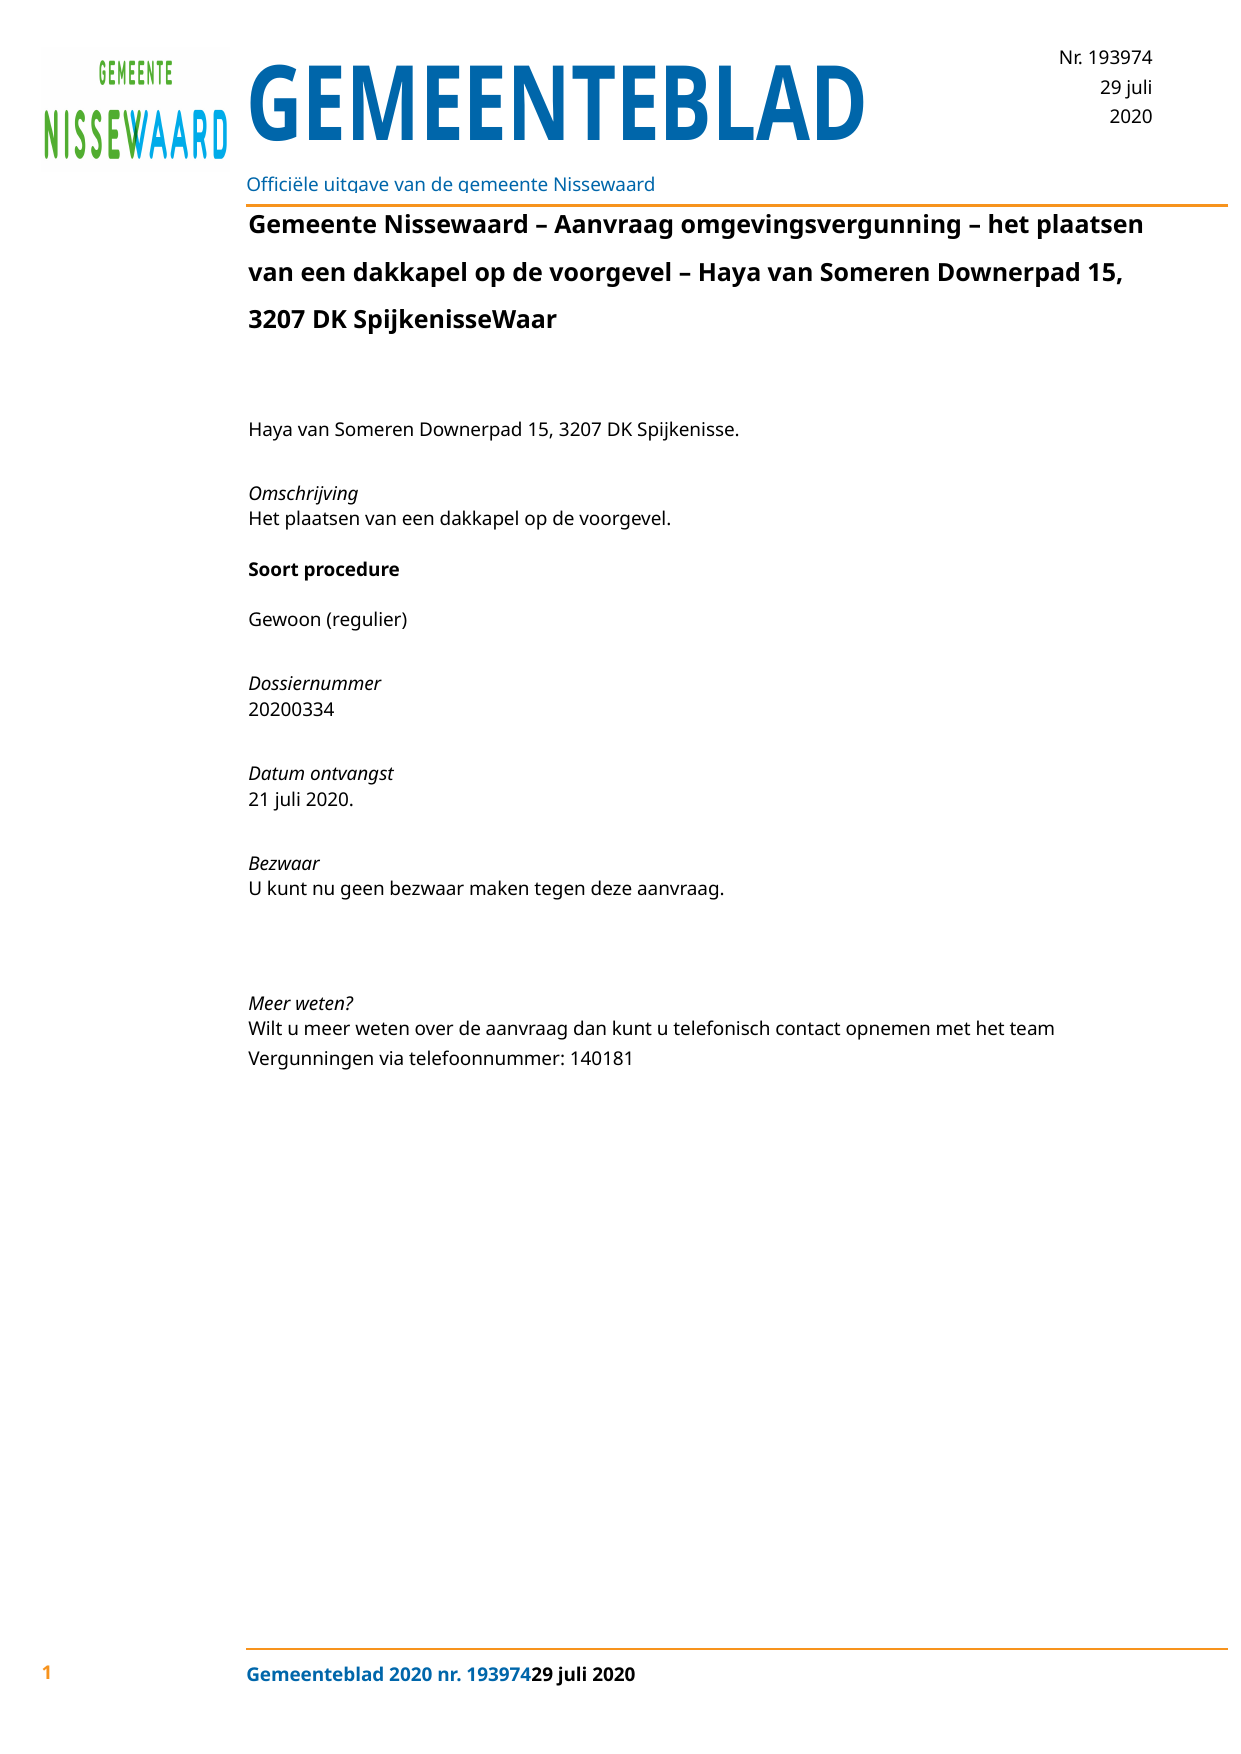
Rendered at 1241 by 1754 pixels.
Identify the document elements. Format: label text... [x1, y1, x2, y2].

text Dossiernummer [248, 670, 1152, 696]
text Het plaatsen van een dakkapel op de voorgevel. [248, 506, 1152, 531]
text 21 juli 2020. [248, 786, 1152, 812]
text Gewoon (regulier) [248, 606, 1152, 632]
text Meer weten? [248, 990, 1152, 1016]
text 20200334 [248, 696, 1152, 722]
text Haya van Someren Downerpad 15, 3207 DK Spijkenisse. [248, 416, 1152, 442]
text U kunt nu geen bezwaar maken tegen deze aanvraag. [248, 876, 1152, 901]
text Soort procedure [248, 556, 1152, 582]
text Gemeente Nissewaard – Aanvraag omgevingsvergunning – het plaatsen van een dakkapel op de voorgevel – Haya van Someren Downerpad 15, 3207 DK SpijkenisseWaar [248, 207, 1152, 336]
text Datum ontvangst [248, 760, 1152, 786]
text Bezwaar [248, 850, 1152, 876]
picture [41, 47, 231, 172]
text Wilt u meer weten over de aanvraag dan kunt u telefonisch contact opnemen met het team Vergunningen via telefoonnummer: 140181 [248, 1016, 1152, 1071]
text Omschrijving [248, 480, 1152, 506]
